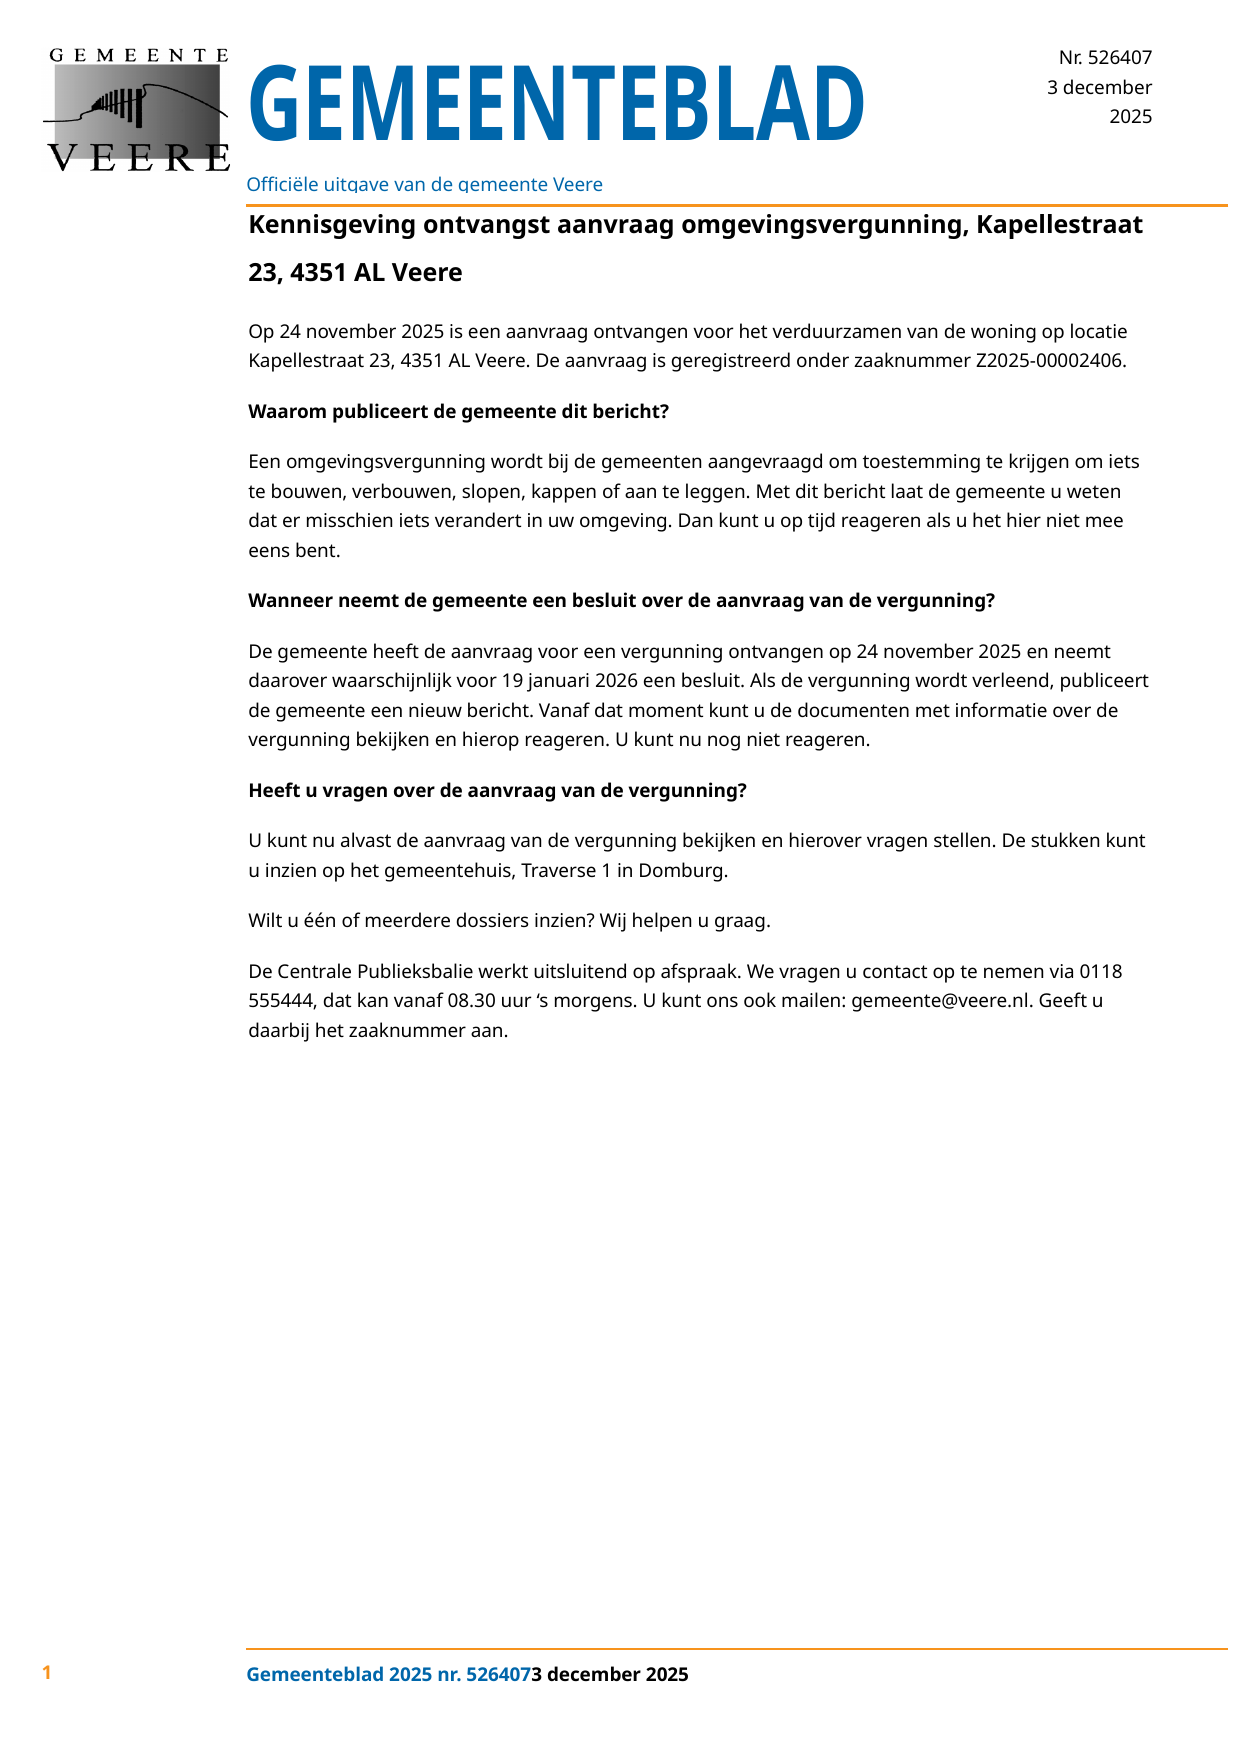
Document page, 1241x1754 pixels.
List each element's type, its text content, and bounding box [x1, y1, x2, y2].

text Wanneer neemt de gemeente een besluit over de aanvraag van de vergunning? [248, 587, 1152, 613]
picture [41, 47, 231, 172]
text Kennisgeving ontvangst aanvraag omgevingsvergunning, Kapellestraat 23, 4351 AL Veere [248, 207, 1152, 288]
text Heeft u vragen over de aanvraag van de vergunning? [248, 777, 1152, 803]
text Waarom publiceert de gemeente dit bericht? [248, 398, 1152, 424]
text De Centrale Publieksbalie werkt uitsluitend op afspraak. We vragen u contact op te nemen via 0118 555444, dat kan vanaf 08.30 uur ‘s morgens. U kunt ons ook mailen: gemeente@veere.nl. Geeft u daarbij het zaaknummer aan. [248, 958, 1152, 1043]
text Een omgevingsvergunning wordt bij de gemeenten aangevraagd om toestemming te krijgen om iets te bouwen, verbouwen, slopen, kappen of aan te leggen. Met dit bericht laat de gemeente u weten dat er misschien iets verandert in uw omgeving. Dan kunt u op tijd reageren als u het hier niet mee eens bent. [248, 448, 1152, 563]
text De gemeente heeft de aanvraag voor een vergunning ontvangen op 24 november 2025 en neemt daarover waarschijnlijk voor 19 januari 2026 een besluit. Als de vergunning wordt verleend, publiceert de gemeente een nieuw bericht. Vanaf dat moment kunt u de documenten met informatie over de vergunning bekijken en hierop reageren. U kunt nu nog niet reageren. [248, 638, 1152, 752]
text Wilt u één of meerdere dossiers inzien? Wij helpen u graag. [248, 907, 1152, 933]
text U kunt nu alvast de aanvraag van de vergunning bekijken en hierover vragen stellen. De stukken kunt u inzien op het gemeentehuis, Traverse 1 in Domburg. [248, 827, 1152, 883]
text Op 24 november 2025 is een aanvraag ontvangen voor het verduurzamen van de woning op locatie Kapellestraat 23, 4351 AL Veere. De aanvraag is geregistreerd onder zaaknummer Z2025-00002406. [248, 318, 1152, 373]
